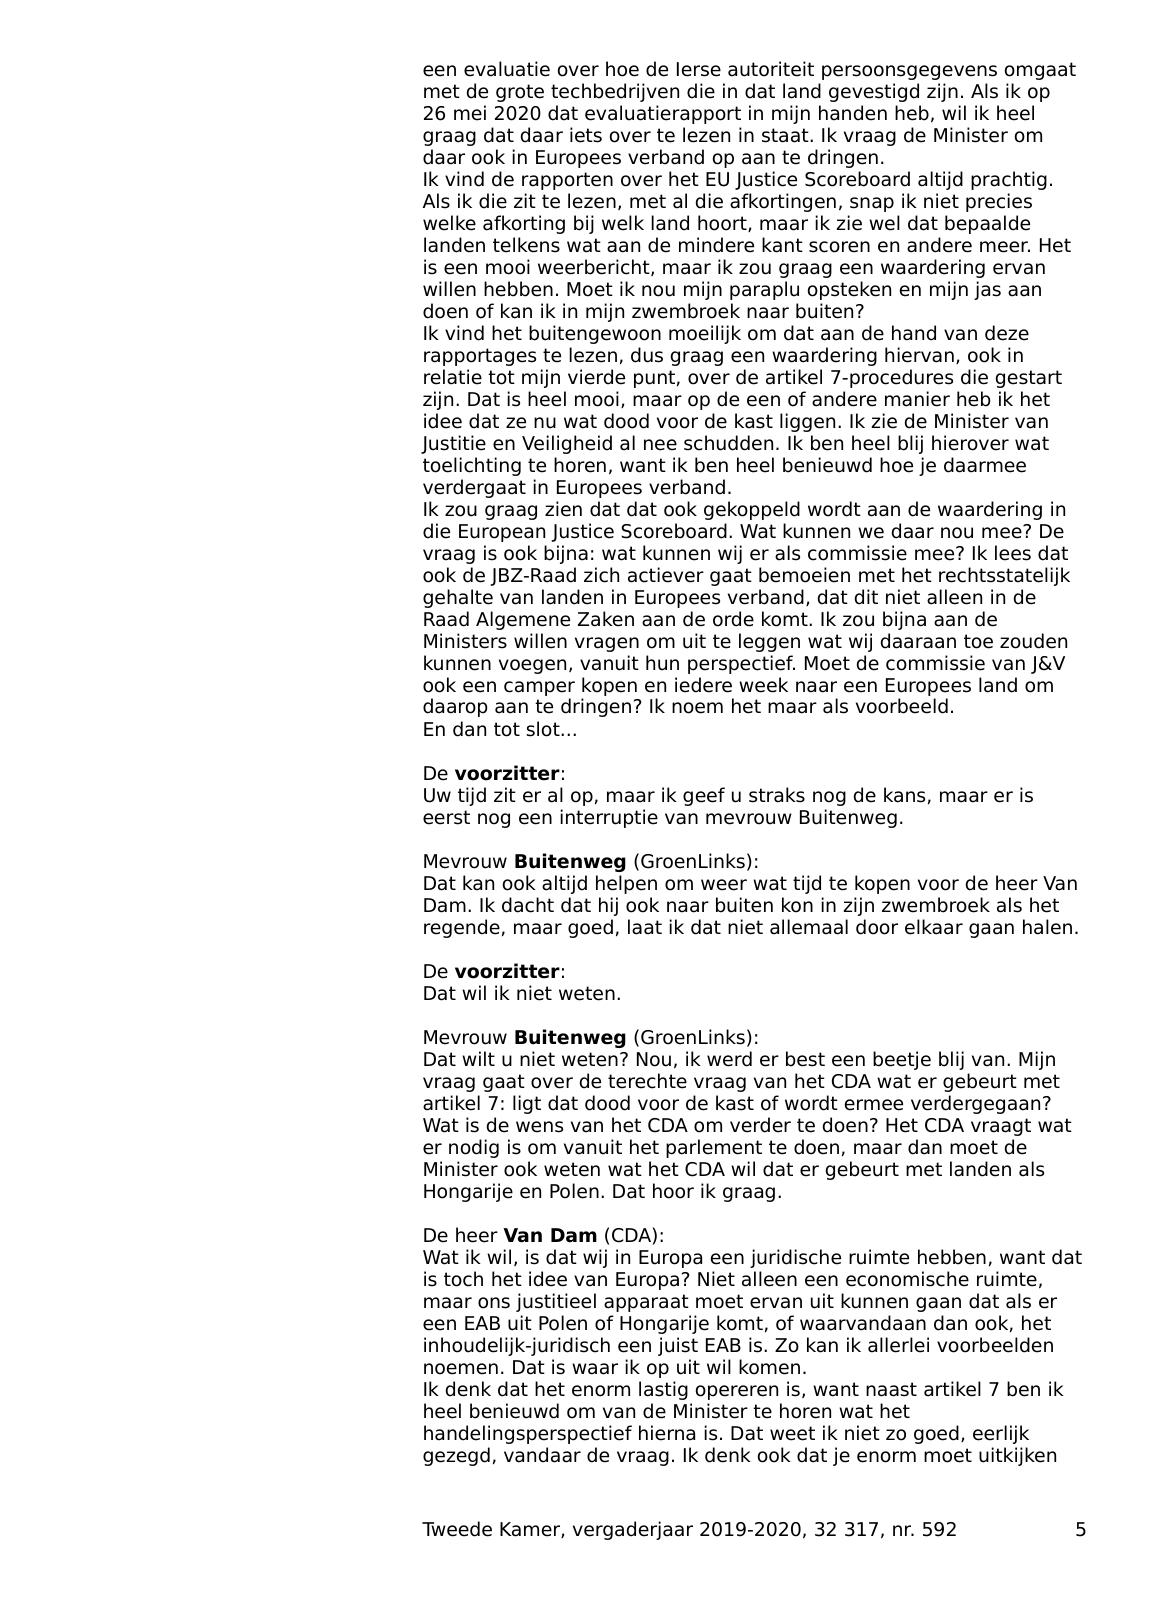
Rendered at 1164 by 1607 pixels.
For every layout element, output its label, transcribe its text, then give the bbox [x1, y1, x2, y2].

text Mevrouw Buitenweg (GroenLinks): [422, 851, 1087, 873]
text De voorzitter: [422, 961, 1087, 983]
text Dat wil ik niet weten. [422, 983, 1087, 1005]
text En dan tot slot... [422, 718, 1087, 740]
text Ik vind de rapporten over het EU Justice Scoreboard altijd prachtig. Als ik die zit te lezen, met al die afkortingen, snap ik niet precies welke afkorting bij welk land hoort, maar ik zie wel dat bepaalde landen telkens wat aan de mindere kant scoren en andere meer. Het is een mooi weerbericht, maar ik zou graag een waardering ervan willen hebben. Moet ik nou mijn paraplu opsteken en mijn jas aan doen of kan ik in mijn zwembroek naar buiten? [422, 169, 1087, 323]
text De voorzitter: [422, 763, 1087, 784]
text Ik vind het buitengewoon moeilijk om dat aan de hand van deze rapportages te lezen, dus graag een waardering hiervan, ook in relatie tot mijn vierde punt, over de artikel 7-procedures die gestart zijn. Dat is heel mooi, maar op de een of andere manier heb ik het idee dat ze nu wat dood voor de kast liggen. Ik zie de Minister van Justitie en Veiligheid al nee schudden. Ik ben heel blij hierover wat toelichting te horen, want ik ben heel benieuwd hoe je daarmee verdergaat in Europees verband. [422, 323, 1087, 499]
text Wat ik wil, is dat wij in Europa een juridische ruimte hebben, want dat is toch het idee van Europa? Niet alleen een economische ruimte, maar ons justitieel apparaat moet ervan uit kunnen gaan dat als er een EAB uit Polen of Hongarije komt, of waarvandaan dan ook, het inhoudelijk-juridisch een juist EAB is. Zo kan ik allerlei voorbeelden noemen. Dat is waar ik op uit wil komen. [422, 1247, 1087, 1379]
text Dat kan ook altijd helpen om weer wat tijd te kopen voor de heer Van Dam. Ik dacht dat hij ook naar buiten kon in zijn zwembroek als het regende, maar goed, laat ik dat niet allemaal door elkaar gaan halen. [422, 873, 1087, 939]
text De heer Van Dam (CDA): [422, 1225, 1087, 1247]
text Mevrouw Buitenweg (GroenLinks): [422, 1027, 1087, 1049]
text Ik zou graag zien dat dat ook gekoppeld wordt aan de waardering in die European Justice Scoreboard. Wat kunnen we daar nou mee? De vraag is ook bijna: wat kunnen wij er als commissie mee? Ik lees dat ook de JBZ-Raad zich actiever gaat bemoeien met het rechtsstatelijk gehalte van landen in Europees verband, dat dit niet alleen in de Raad Algemene Zaken aan de orde komt. Ik zou bijna aan de Ministers willen vragen om uit te leggen wat wij daaraan toe zouden kunnen voegen, vanuit hun perspectief. Moet de commissie van J&V ook een camper kopen en iedere week naar een Europees land om daarop aan te dringen? Ik noem het maar als voorbeeld. [422, 499, 1087, 718]
text een evaluatie over hoe de Ierse autoriteit persoonsgegevens omgaat met de grote techbedrijven die in dat land gevestigd zijn. Als ik op 26 mei 2020 dat evaluatierapport in mijn handen heb, wil ik heel graag dat daar iets over te lezen in staat. Ik vraag de Minister om daar ook in Europees verband op aan te dringen. [422, 59, 1087, 169]
text Dat wilt u niet weten? Nou, ik werd er best een beetje blij van. Mijn vraag gaat over de terechte vraag van het CDA wat er gebeurt met artikel 7: ligt dat dood voor de kast of wordt ermee verdergegaan? Wat is de wens van het CDA om verder te doen? Het CDA vraagt wat er nodig is om vanuit het parlement te doen, maar dan moet de Minister ook weten wat het CDA wil dat er gebeurt met landen als Hongarije en Polen. Dat hoor ik graag. [422, 1049, 1087, 1203]
text Uw tijd zit er al op, maar ik geef u straks nog de kans, maar er is eerst nog een interruptie van mevrouw Buitenweg. [422, 784, 1087, 828]
text Ik denk dat het enorm lastig opereren is, want naast artikel 7 ben ik heel benieuwd om van de Minister te horen wat het handelingsperspectief hierna is. Dat weet ik niet zo goed, eerlijk gezegd, vandaar de vraag. Ik denk ook dat je enorm moet uitkijken [422, 1379, 1087, 1467]
